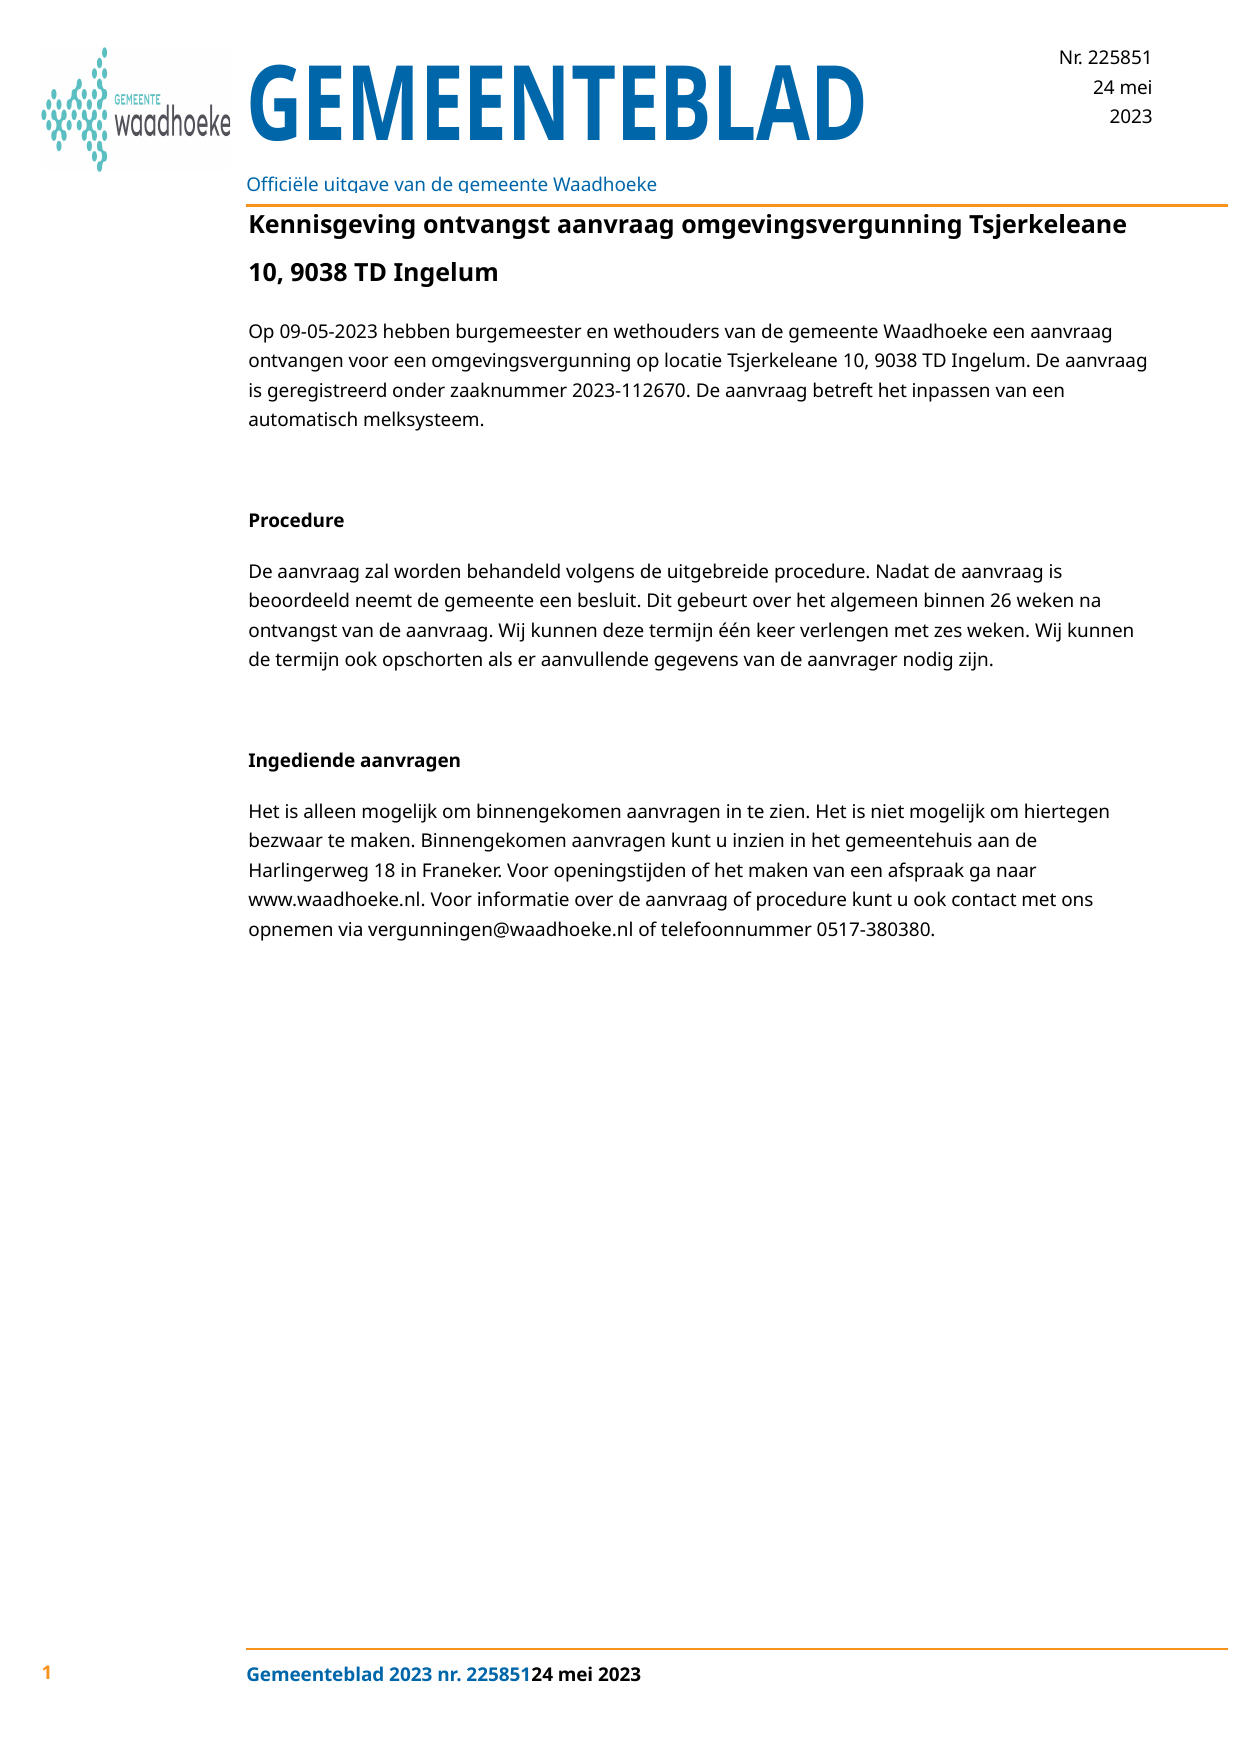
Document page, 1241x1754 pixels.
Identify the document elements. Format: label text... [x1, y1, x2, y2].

text Procedure [248, 507, 1152, 533]
text Op 09-05-2023 hebben burgemeester en wethouders van de gemeente Waadhoeke een aanvraag ontvangen voor een omgevingsvergunning op locatie Tsjerkeleane 10, 9038 TD Ingelum. De aanvraag is geregistreerd onder zaaknummer 2023-112670. De aanvraag betreft het inpassen van een automatisch melksysteem. [248, 318, 1152, 432]
text Het is alleen mogelijk om binnengekomen aanvragen in te zien. Het is niet mogelijk om hiertegen bezwaar te maken. Binnengekomen aanvragen kunt u inzien in het gemeentehuis aan de Harlingerweg 18 in Franeker. Voor openingstijden of het maken van een afspraak ga naar www.waadhoeke.nl. Voor informatie over de aanvraag of procedure kunt u ook contact met ons opnemen via vergunningen@waadhoeke.nl of telefoonnummer 0517-380380. [248, 798, 1152, 942]
picture [41, 47, 231, 172]
text Kennisgeving ontvangst aanvraag omgevingsvergunning Tsjerkeleane 10, 9038 TD Ingelum [248, 207, 1152, 288]
text Ingediende aanvragen [248, 747, 1152, 773]
text De aanvraag zal worden behandeld volgens de uitgebreide procedure. Nadat de aanvraag is beoordeeld neemt de gemeente een besluit. Dit gebeurt over het algemeen binnen 26 weken na ontvangst van de aanvraag. Wij kunnen deze termijn één keer verlengen met zes weken. Wij kunnen de termijn ook opschorten als er aanvullende gegevens van de aanvrager nodig zijn. [248, 558, 1152, 672]
